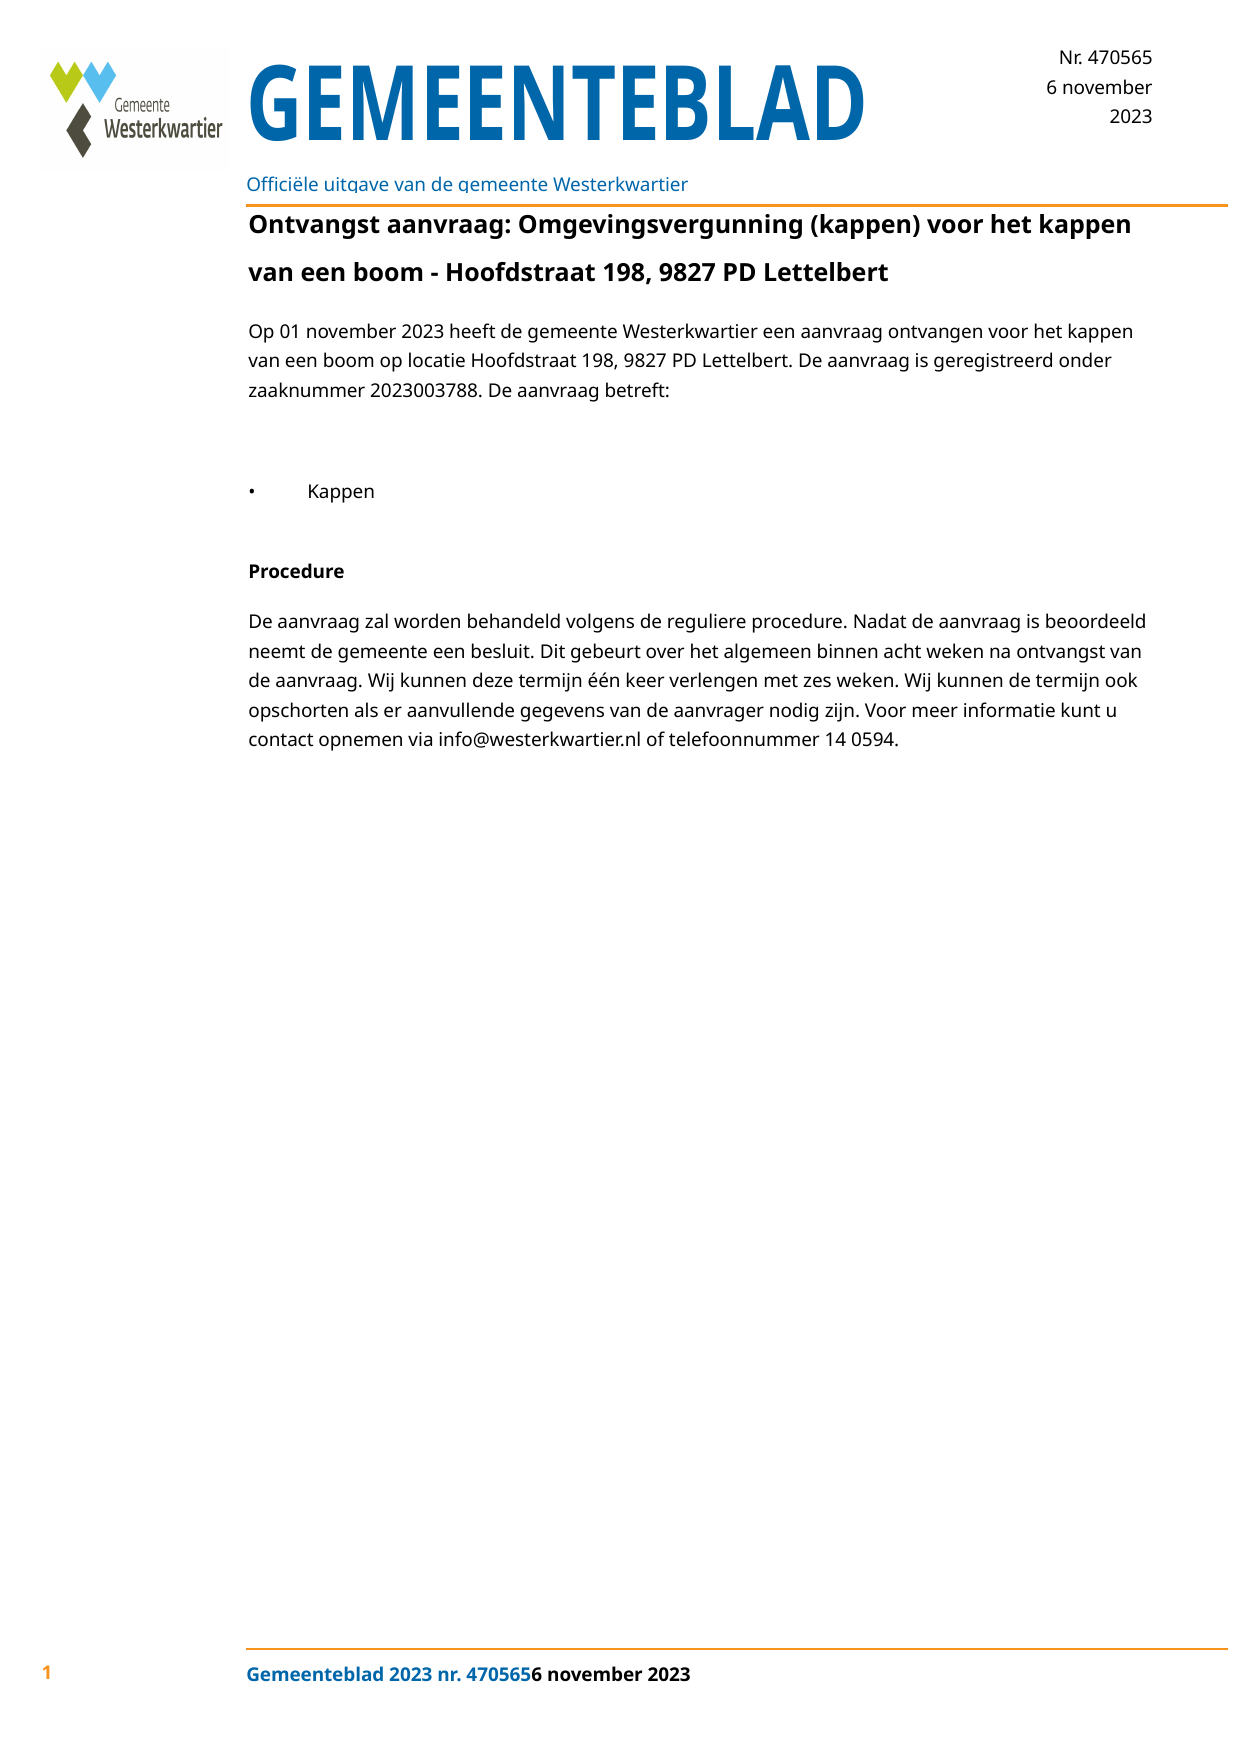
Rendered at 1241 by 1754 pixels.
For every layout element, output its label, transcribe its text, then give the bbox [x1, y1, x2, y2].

picture [41, 47, 231, 172]
text De aanvraag zal worden behandeld volgens de reguliere procedure. Nadat de aanvraag is beoordeeld neemt de gemeente een besluit. Dit gebeurt over het algemeen binnen acht weken na ontvangst van de aanvraag. Wij kunnen deze termijn één keer verlengen met zes weken. Wij kunnen de termijn ook opschorten als er aanvullende gegevens van de aanvrager nodig zijn. Voor meer informatie kunt u contact opnemen via info@westerkwartier.nl of telefoonnummer 14 0594. [248, 608, 1152, 752]
text Ontvangst aanvraag: Omgevingsvergunning (kappen) voor het kappen van een boom - Hoofdstraat 198, 9827 PD Lettelbert [248, 207, 1152, 288]
text Op 01 november 2023 heeft de gemeente Westerkwartier een aanvraag ontvangen voor het kappen van een boom op locatie Hoofdstraat 198, 9827 PD Lettelbert. De aanvraag is geregistreerd onder zaaknummer 2023003788. De aanvraag betreft: [248, 318, 1152, 403]
list Kappen [248, 478, 1152, 504]
text Procedure [248, 558, 1152, 584]
